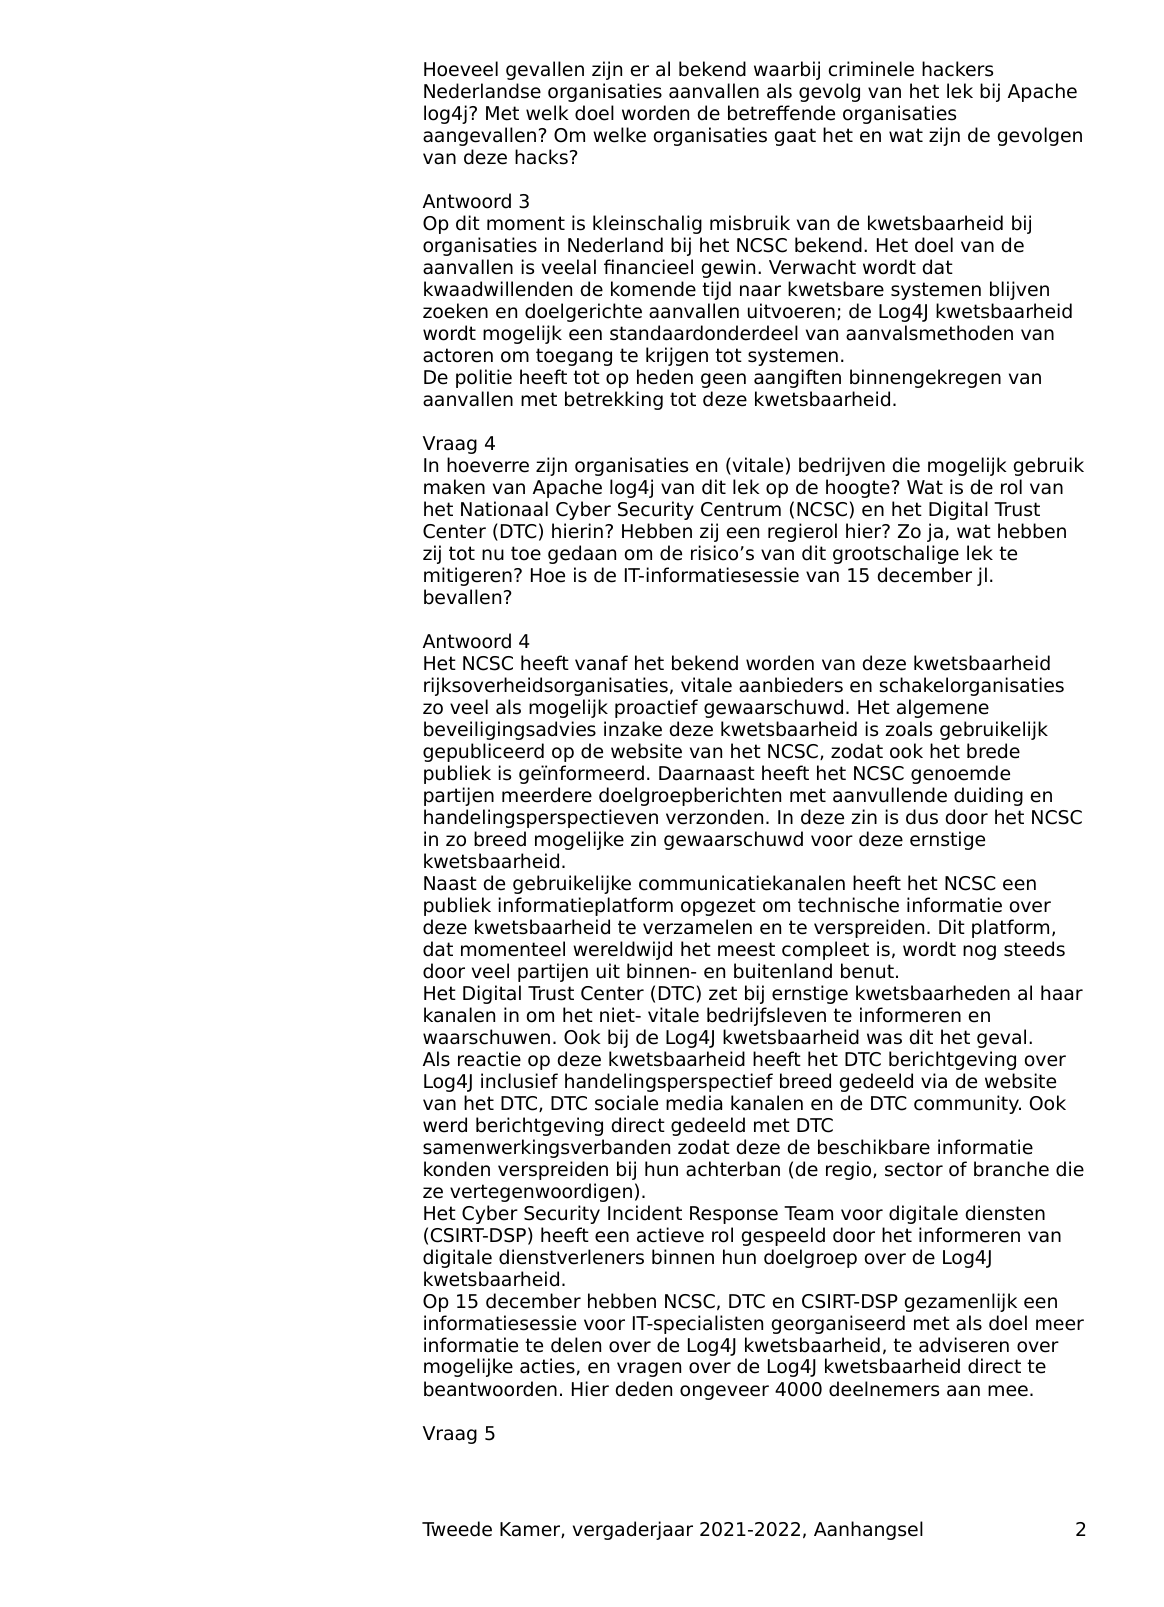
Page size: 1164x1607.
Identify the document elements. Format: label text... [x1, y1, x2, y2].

text Het NCSC heeft vanaf het bekend worden van deze kwetsbaarheid rijksoverheidsorganisaties, vitale aanbieders en schakelorganisaties zo veel als mogelijk proactief gewaarschuwd. Het algemene beveiligingsadvies inzake deze kwetsbaarheid is zoals gebruikelijk gepubliceerd op de website van het NCSC, zodat ook het brede publiek is geïnformeerd. Daarnaast heeft het NCSC genoemde partijen meerdere doelgroepberichten met aanvullende duiding en handelingsperspectieven verzonden. In deze zin is dus door het NCSC in zo breed mogelijke zin gewaarschuwd voor deze ernstige kwetsbaarheid. [422, 653, 1087, 873]
text Als reactie op deze kwetsbaarheid heeft het DTC berichtgeving over Log4J inclusief handelingsperspectief breed gedeeld via de website van het DTC, DTC sociale media kanalen en de DTC community. Ook werd berichtgeving direct gedeeld met DTC samenwerkingsverbanden zodat deze de beschikbare informatie konden verspreiden bij hun achterban (de regio, sector of branche die ze vertegenwoordigen). [422, 1049, 1087, 1203]
text Vraag 5 [422, 1423, 1087, 1444]
text Hoeveel gevallen zijn er al bekend waarbij criminele hackers Nederlandse organisaties aanvallen als gevolg van het lek bij Apache log4j? Met welk doel worden de betreffende organisaties aangevallen? Om welke organisaties gaat het en wat zijn de gevolgen van deze hacks? [422, 59, 1087, 169]
text Vraag 4 [422, 433, 1087, 455]
text Op dit moment is kleinschalig misbruik van de kwetsbaarheid bij organisaties in Nederland bij het NCSC bekend. Het doel van de aanvallen is veelal financieel gewin. Verwacht wordt dat kwaadwillenden de komende tijd naar kwetsbare systemen blijven zoeken en doelgerichte aanvallen uitvoeren; de Log4J kwetsbaarheid wordt mogelijk een standaardonderdeel van aanvalsmethoden van actoren om toegang te krijgen tot systemen. [422, 213, 1087, 367]
text Het Cyber Security Incident Response Team voor digitale diensten (CSIRT-DSP) heeft een actieve rol gespeeld door het informeren van digitale dienstverleners binnen hun doelgroep over de Log4J kwetsbaarheid. [422, 1203, 1087, 1291]
text In hoeverre zijn organisaties en (vitale) bedrijven die mogelijk gebruik maken van Apache log4j van dit lek op de hoogte? Wat is de rol van het Nationaal Cyber Security Centrum (NCSC) en het Digital Trust Center (DTC) hierin? Hebben zij een regierol hier? Zo ja, wat hebben zij tot nu toe gedaan om de risico’s van dit grootschalige lek te mitigeren? Hoe is de IT-informatiesessie van 15 december jl. bevallen? [422, 455, 1087, 609]
text De politie heeft tot op heden geen aangiften binnengekregen van aanvallen met betrekking tot deze kwetsbaarheid. [422, 367, 1087, 411]
text Naast de gebruikelijke communicatiekanalen heeft het NCSC een publiek informatieplatform opgezet om technische informatie over deze kwetsbaarheid te verzamelen en te verspreiden. Dit platform, dat momenteel wereldwijd het meest compleet is, wordt nog steeds door veel partijen uit binnen- en buitenland benut. [422, 873, 1087, 983]
text Antwoord 3 [422, 191, 1087, 213]
text Antwoord 4 [422, 631, 1087, 653]
text Op 15 december hebben NCSC, DTC en CSIRT-DSP gezamenlijk een informatiesessie voor IT-specialisten georganiseerd met als doel meer informatie te delen over de Log4J kwetsbaarheid, te adviseren over mogelijke acties, en vragen over de Log4J kwetsbaarheid direct te beantwoorden. Hier deden ongeveer 4000 deelnemers aan mee. [422, 1291, 1087, 1400]
text Het Digital Trust Center (DTC) zet bij ernstige kwetsbaarheden al haar kanalen in om het niet- vitale bedrijfsleven te informeren en waarschuwen. Ook bij de Log4J kwetsbaarheid was dit het geval. [422, 983, 1087, 1049]
